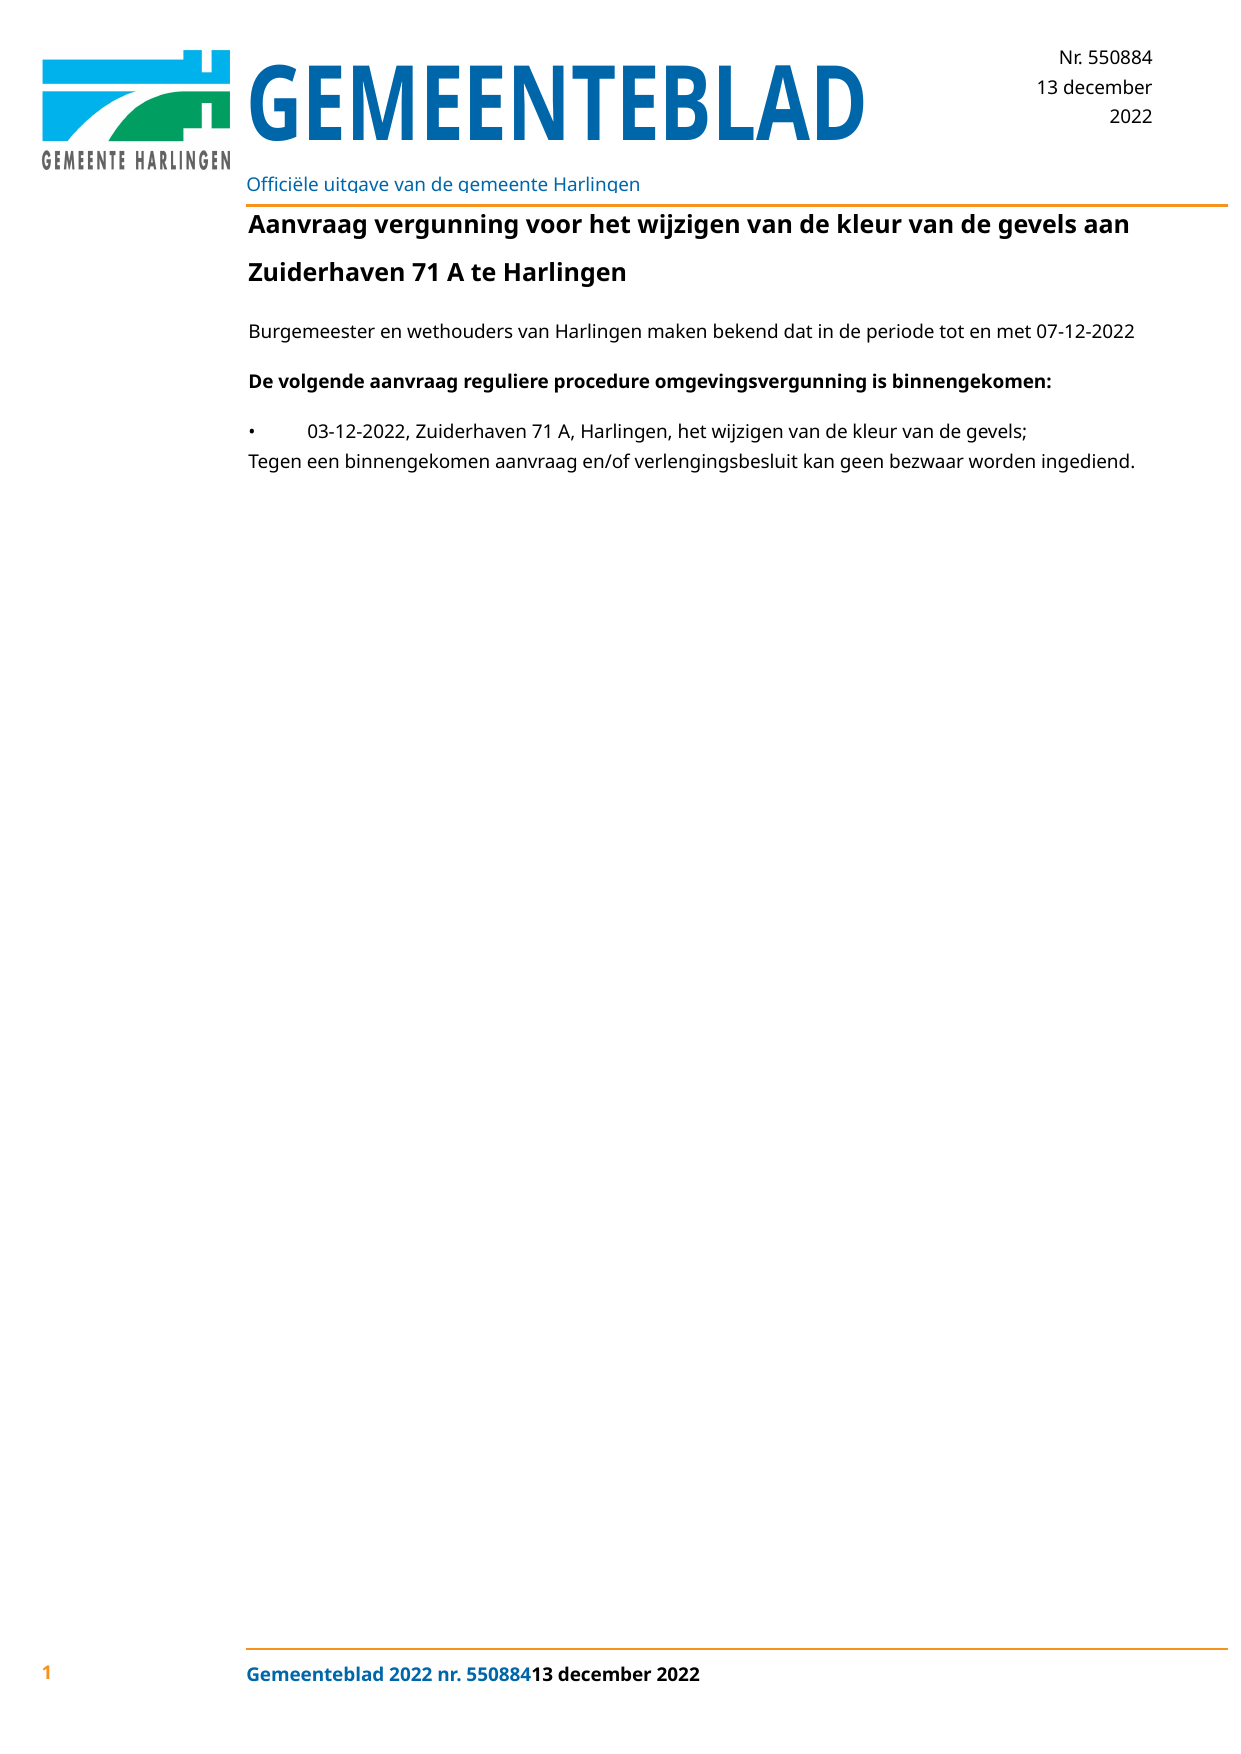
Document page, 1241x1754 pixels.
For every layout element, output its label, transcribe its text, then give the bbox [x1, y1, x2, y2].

text Aanvraag vergunning voor het wijzigen van de kleur van de gevels aan Zuiderhaven 71 A te Harlingen [248, 207, 1152, 288]
text Burgemeester en wethouders van Harlingen maken bekend dat in de periode tot en met 07-12-2022 [248, 318, 1152, 344]
text De volgende aanvraag reguliere procedure omgevingsvergunning is binnengekomen: [248, 368, 1152, 394]
list 03-12-2022, Zuiderhaven 71 A, Harlingen, het wijzigen van de kleur van de gevels; [248, 419, 1152, 444]
text Tegen een binnengekomen aanvraag en/of verlengingsbesluit kan geen bezwaar worden ingediend. [248, 448, 1152, 474]
picture [41, 47, 231, 172]
